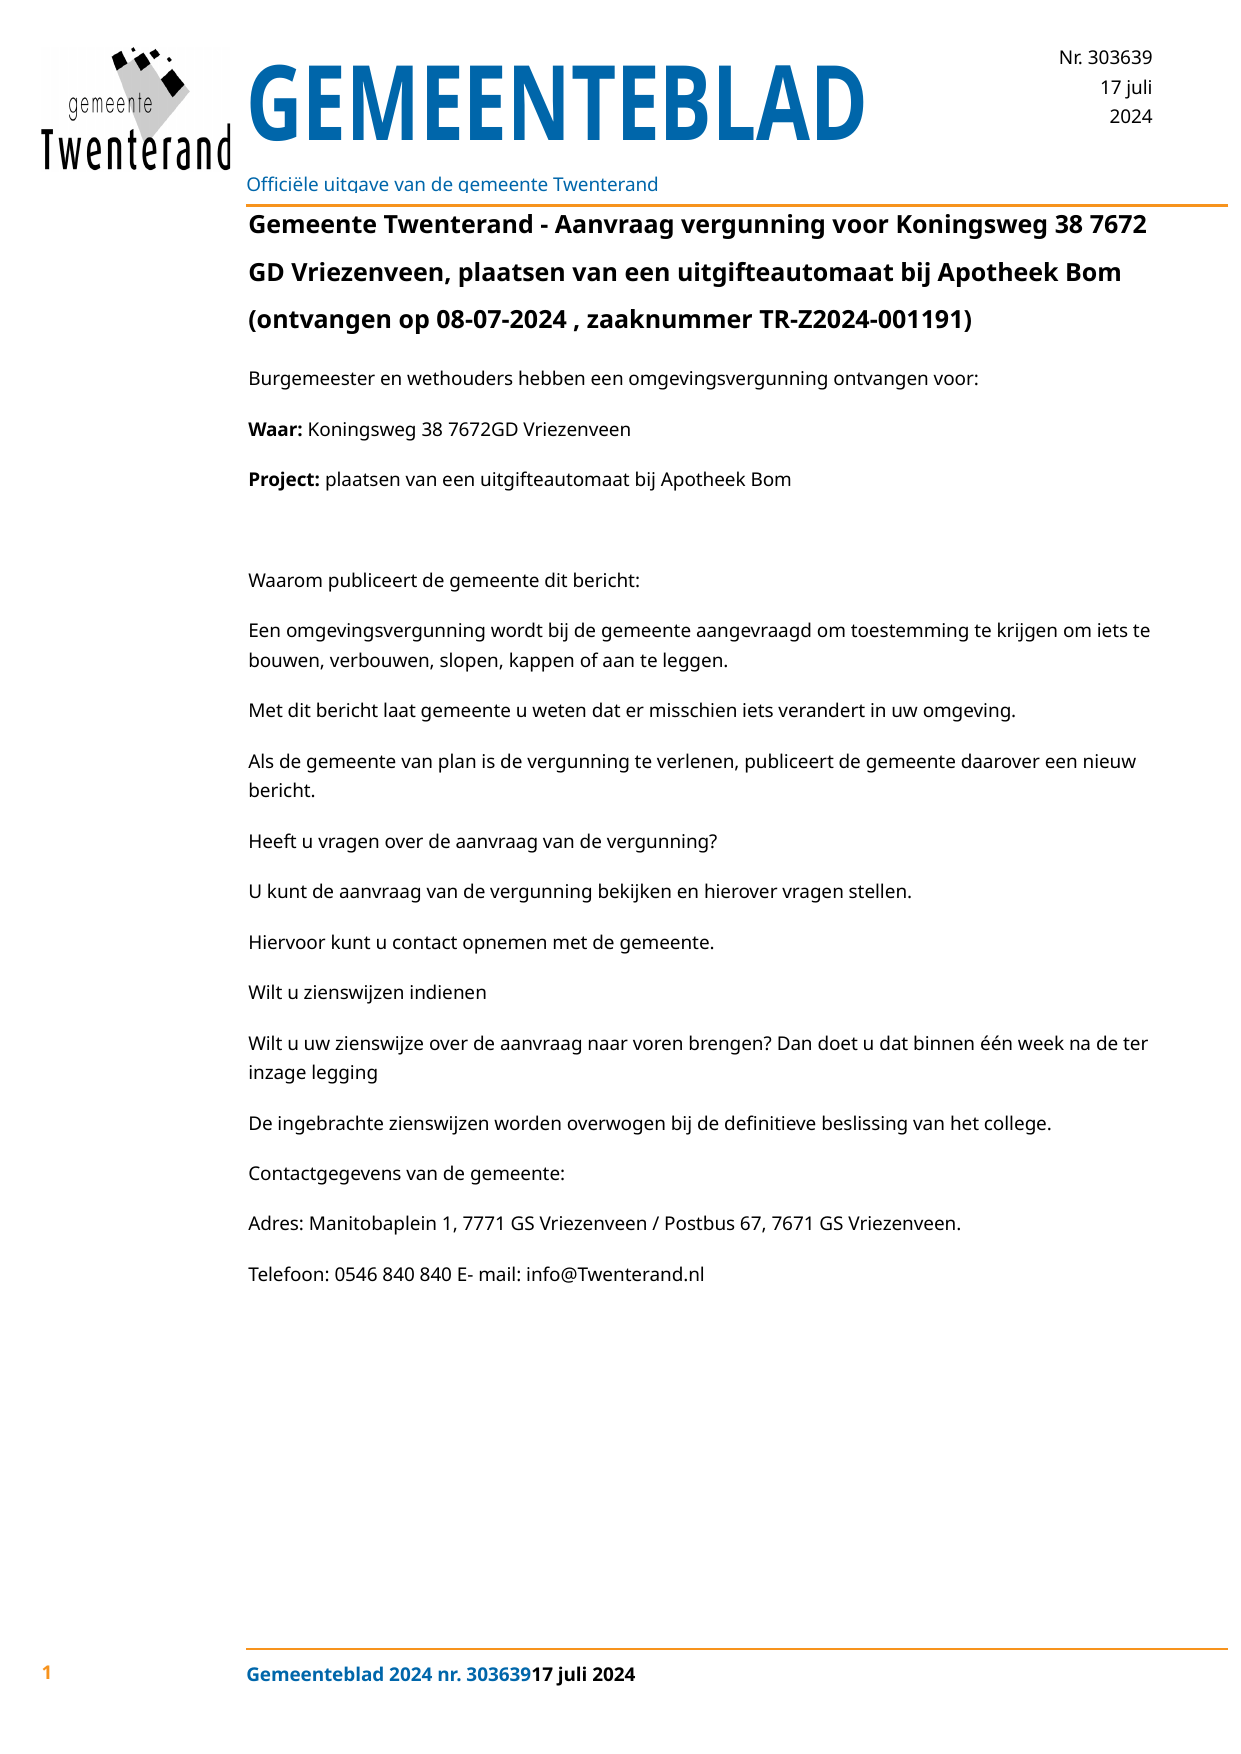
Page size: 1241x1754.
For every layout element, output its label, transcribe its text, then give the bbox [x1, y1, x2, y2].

text Gemeente Twenterand - Aanvraag vergunning voor Koningsweg 38 7672 GD Vriezenveen, plaatsen van een uitgifteautomaat bij Apotheek Bom (ontvangen op 08-07-2024 , zaaknummer TR-Z2024-001191) [248, 207, 1152, 336]
text Waarom publiceert de gemeente dit bericht: [248, 567, 1152, 593]
text Hiervoor kunt u contact opnemen met de gemeente. [248, 929, 1152, 954]
text Heeft u vragen over de aanvraag van de vergunning? [248, 828, 1152, 854]
text Project: plaatsen van een uitgifteautomaat bij Apotheek Bom [248, 466, 1152, 492]
text De ingebrachte zienswijzen worden overwogen bij de definitieve beslissing van het college. [248, 1110, 1152, 1135]
picture [41, 47, 231, 172]
text Als de gemeente van plan is de vergunning te verlenen, publiceert de gemeente daarover een nieuw bericht. [248, 748, 1152, 803]
text Een omgevingsvergunning wordt bij de gemeente aangevraagd om toestemming te krijgen om iets te bouwen, verbouwen, slopen, kappen of aan te leggen. [248, 618, 1152, 673]
text Burgemeester en wethouders hebben een omgevingsvergunning ontvangen voor: [248, 366, 1152, 391]
text Met dit bericht laat gemeente u weten dat er misschien iets verandert in uw omgeving. [248, 698, 1152, 723]
text Adres: Manitobaplein 1, 7771 GS Vriezenveen / Postbus 67, 7671 GS Vriezenveen. [248, 1211, 1152, 1236]
text U kunt de aanvraag van de vergunning bekijken en hierover vragen stellen. [248, 878, 1152, 904]
text Wilt u uw zienswijze over de aanvraag naar voren brengen? Dan doet u dat binnen één week na de ter inzage legging [248, 1030, 1152, 1085]
text Wilt u zienswijzen indienen [248, 979, 1152, 1005]
text Contactgegevens van de gemeente: [248, 1160, 1152, 1186]
text Waar: Koningsweg 38 7672GD Vriezenveen [248, 416, 1152, 442]
text Telefoon: 0546 840 840 E- mail: info@Twenterand.nl [248, 1261, 1152, 1287]
